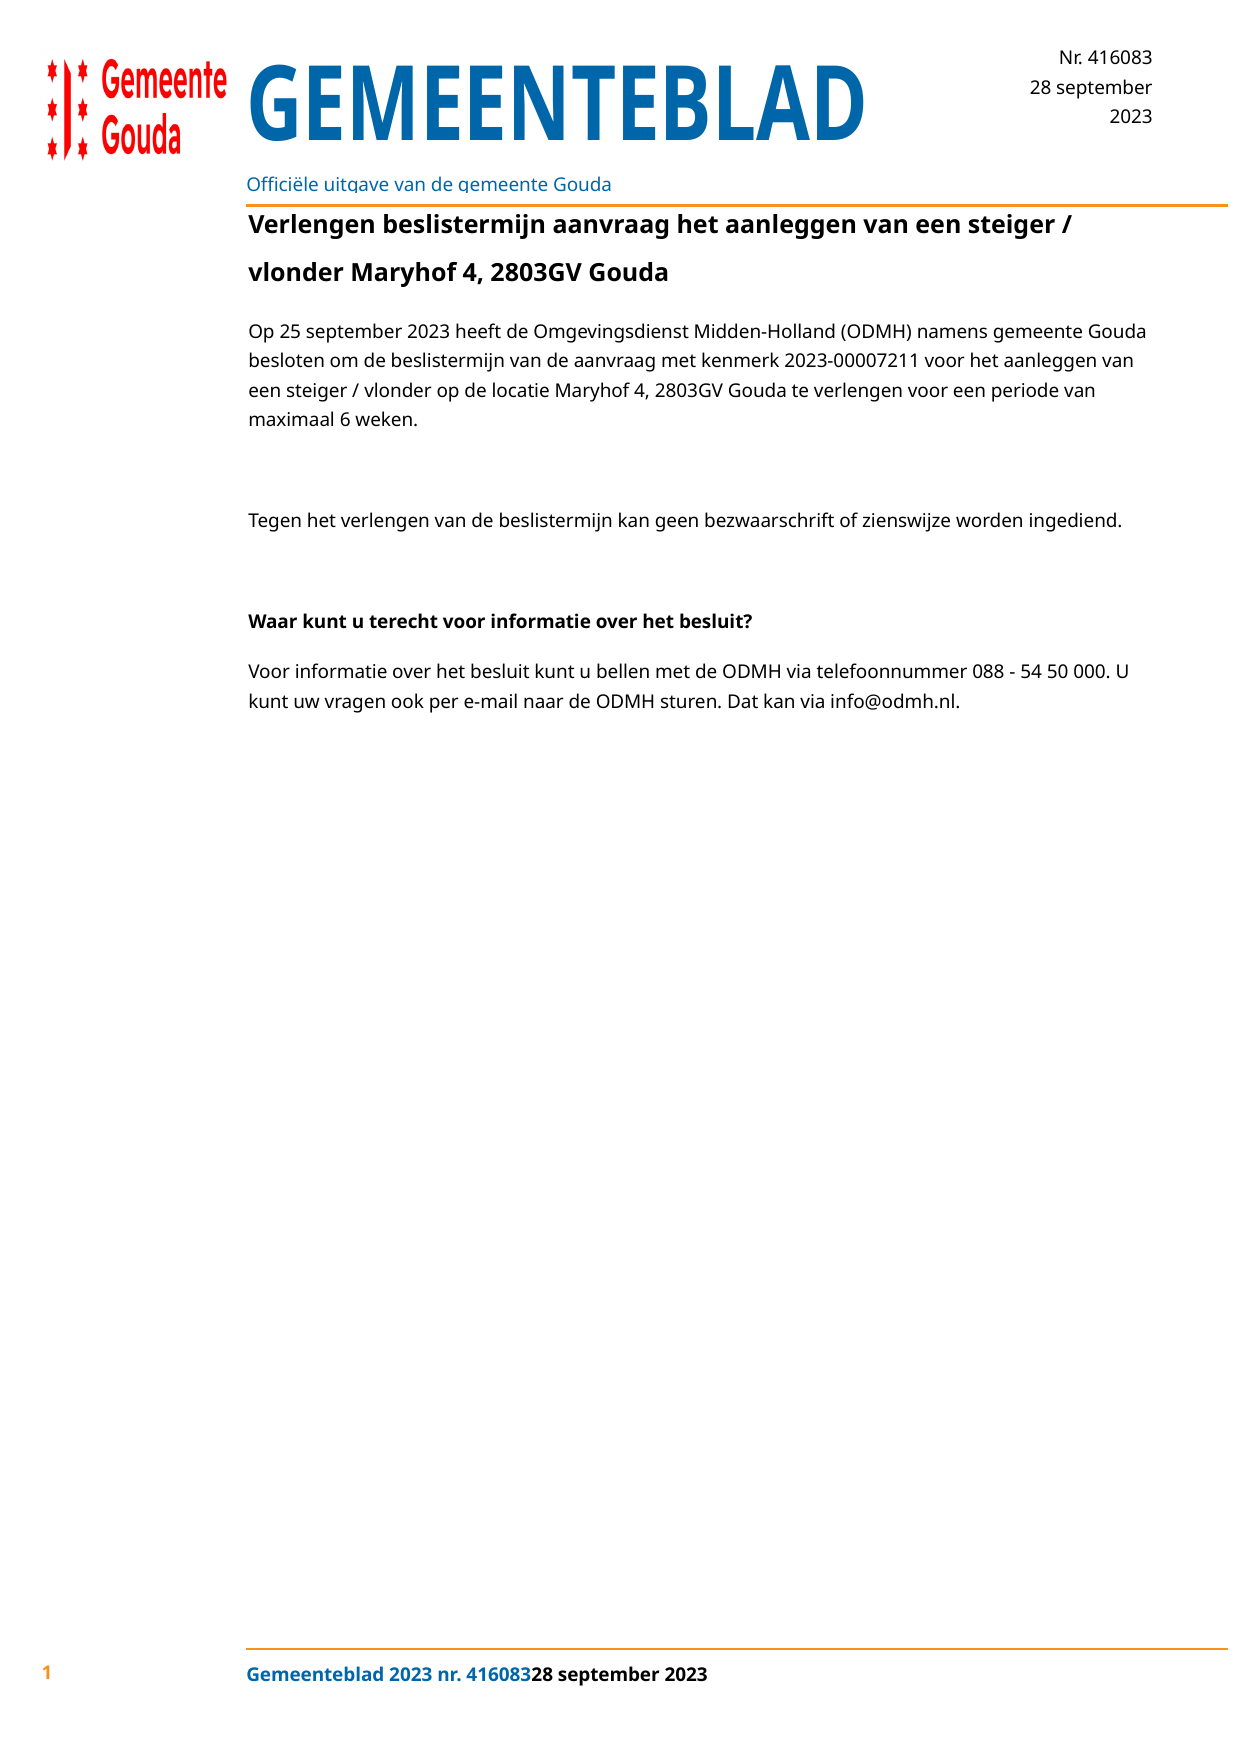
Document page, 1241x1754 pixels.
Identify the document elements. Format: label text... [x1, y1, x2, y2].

text Op 25 september 2023 heeft de Omgevingsdienst Midden-Holland (ODMH) namens gemeente Gouda besloten om de beslistermijn van de aanvraag met kenmerk 2023-00007211 voor het aanleggen van een steiger / vlonder op de locatie Maryhof 4, 2803GV Gouda te verlengen voor een periode van maximaal 6 weken. [248, 318, 1152, 432]
text Tegen het verlengen van de beslistermijn kan geen bezwaarschrift of zienswijze worden ingediend. [248, 507, 1152, 533]
text Verlengen beslistermijn aanvraag het aanleggen van een steiger / vlonder Maryhof 4, 2803GV Gouda [248, 207, 1152, 288]
text Waar kunt u terecht voor informatie over het besluit? [248, 608, 1152, 634]
picture [41, 47, 231, 172]
text Voor informatie over het besluit kunt u bellen met de ODMH via telefoonnummer 088 - 54 50 000. U kunt uw vragen ook per e-mail naar de ODMH sturen. Dat kan via info@odmh.nl. [248, 659, 1152, 714]
